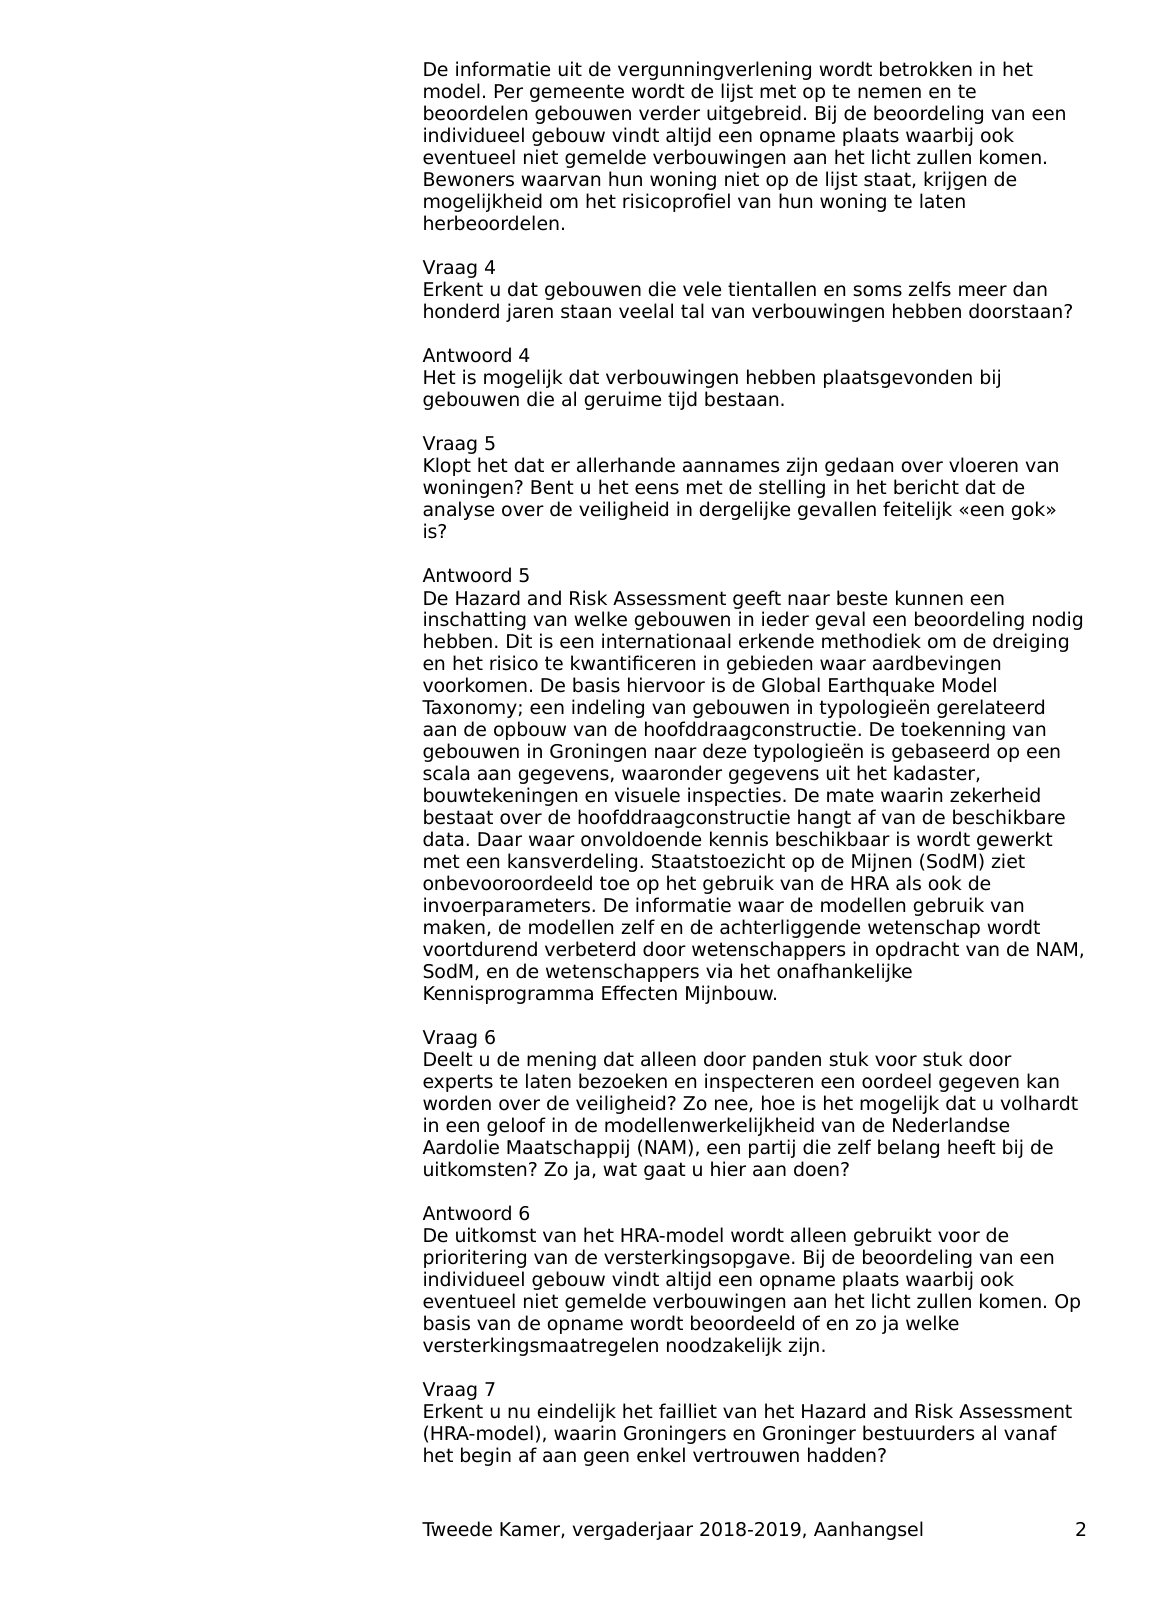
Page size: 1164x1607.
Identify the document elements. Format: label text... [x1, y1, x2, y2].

text Vraag 4 [422, 257, 1087, 279]
text Vraag 5 [422, 433, 1087, 455]
text Vraag 7 [422, 1379, 1087, 1401]
text De Hazard and Risk Assessment geeft naar beste kunnen een inschatting van welke gebouwen in ieder geval een beoordeling nodig hebben. Dit is een internationaal erkende methodiek om de dreiging en het risico te kwantificeren in gebieden waar aardbevingen voorkomen. De basis hiervoor is de Global Earthquake Model Taxonomy; een indeling van gebouwen in typologieën gerelateerd aan de opbouw van de hoofddraagconstructie. De toekenning van gebouwen in Groningen naar deze typologieën is gebaseerd op een scala aan gegevens, waaronder gegevens uit het kadaster, bouwtekeningen en visuele inspecties. De mate waarin zekerheid bestaat over de hoofddraagconstructie hangt af van de beschikbare data. Daar waar onvoldoende kennis beschikbaar is wordt gewerkt met een kansverdeling. Staatstoezicht op de Mijnen (SodM) ziet onbevooroordeeld toe op het gebruik van de HRA als ook de invoerparameters. De informatie waar de modellen gebruik van maken, de modellen zelf en de achterliggende wetenschap wordt voortdurend verbeterd door wetenschappers in opdracht van de NAM, SodM, en de wetenschappers via het onafhankelijke Kennisprogramma Effecten Mijnbouw. [422, 587, 1087, 1005]
text Antwoord 6 [422, 1203, 1087, 1225]
text Erkent u nu eindelijk het failliet van het Hazard and Risk Assessment (HRA-model), waarin Groningers en Groninger bestuurders al vanaf het begin af aan geen enkel vertrouwen hadden? [422, 1401, 1087, 1467]
text Klopt het dat er allerhande aannames zijn gedaan over vloeren van woningen? Bent u het eens met de stelling in het bericht dat de analyse over de veiligheid in dergelijke gevallen feitelijk «een gok» is? [422, 455, 1087, 543]
text Het is mogelijk dat verbouwingen hebben plaatsgevonden bij gebouwen die al geruime tijd bestaan. [422, 367, 1087, 411]
text Deelt u de mening dat alleen door panden stuk voor stuk door experts te laten bezoeken en inspecteren een oordeel gegeven kan worden over de veiligheid? Zo nee, hoe is het mogelijk dat u volhardt in een geloof in de modellenwerkelijkheid van de Nederlandse Aardolie Maatschappij (NAM), een partij die zelf belang heeft bij de uitkomsten? Zo ja, wat gaat u hier aan doen? [422, 1049, 1087, 1181]
text De uitkomst van het HRA-model wordt alleen gebruikt voor de prioritering van de versterkingsopgave. Bij de beoordeling van een individueel gebouw vindt altijd een opname plaats waarbij ook eventueel niet gemelde verbouwingen aan het licht zullen komen. Op basis van de opname wordt beoordeeld of en zo ja welke versterkingsmaatregelen noodzakelijk zijn. [422, 1225, 1087, 1357]
text De informatie uit de vergunningverlening wordt betrokken in het model. Per gemeente wordt de lijst met op te nemen en te beoordelen gebouwen verder uitgebreid. Bij de beoordeling van een individueel gebouw vindt altijd een opname plaats waarbij ook eventueel niet gemelde verbouwingen aan het licht zullen komen. Bewoners waarvan hun woning niet op de lijst staat, krijgen de mogelijkheid om het risicoprofiel van hun woning te laten herbeoordelen. [422, 59, 1087, 235]
text Antwoord 5 [422, 565, 1087, 587]
text Vraag 6 [422, 1027, 1087, 1049]
text Erkent u dat gebouwen die vele tientallen en soms zelfs meer dan honderd jaren staan veelal tal van verbouwingen hebben doorstaan? [422, 279, 1087, 323]
text Antwoord 4 [422, 345, 1087, 367]
